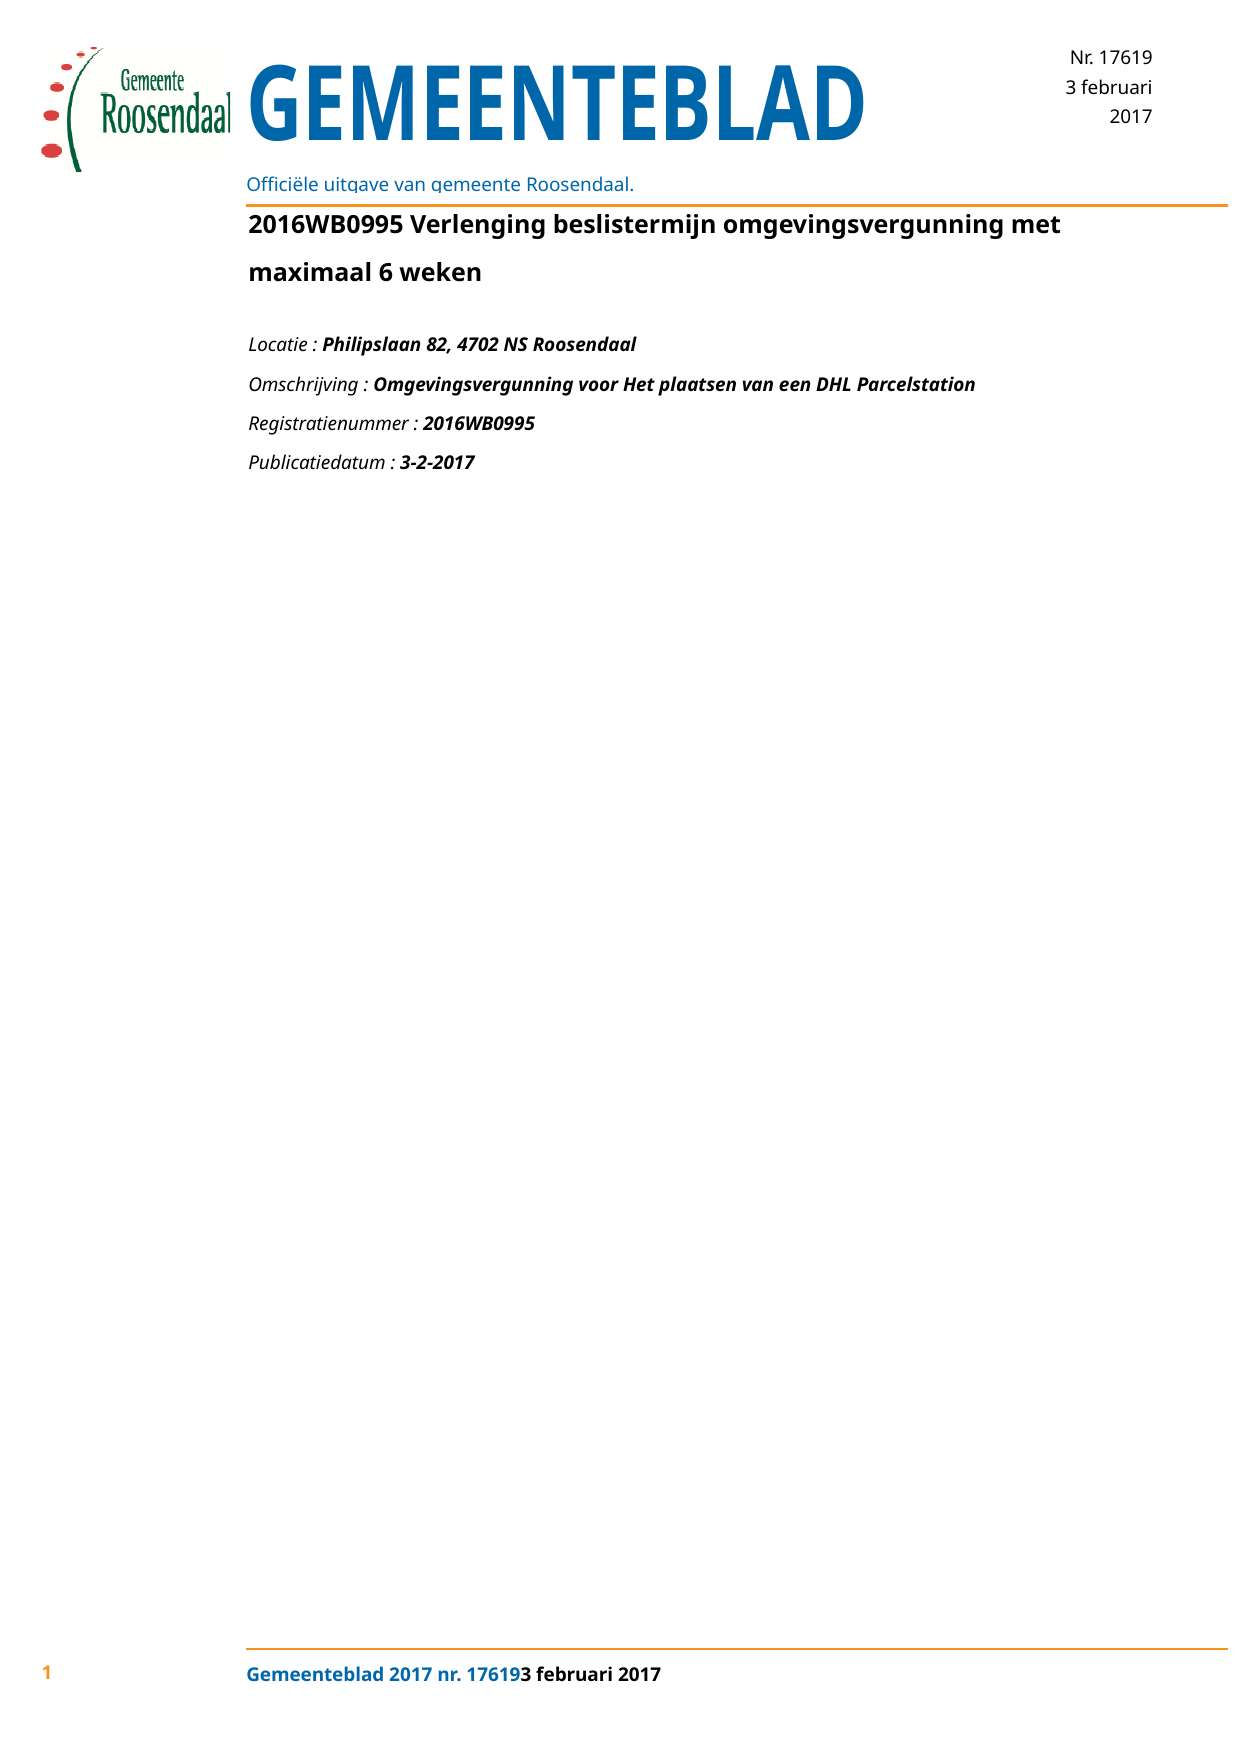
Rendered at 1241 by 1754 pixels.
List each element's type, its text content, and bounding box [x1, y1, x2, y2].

text Publicatiedatum : 3-2-2017 [248, 449, 1152, 475]
text Omschrijving : Omgevingsvergunning voor Het plaatsen van een DHL Parcelstation [248, 371, 1152, 396]
text Registratienummer : 2016WB0995 [248, 410, 1152, 436]
picture [41, 47, 231, 172]
text Locatie : Philipslaan 82, 4702 NS Roosendaal [248, 331, 1152, 357]
text 2016WB0995 Verlenging beslistermijn omgevingsvergunning met maximaal 6 weken [248, 207, 1152, 288]
